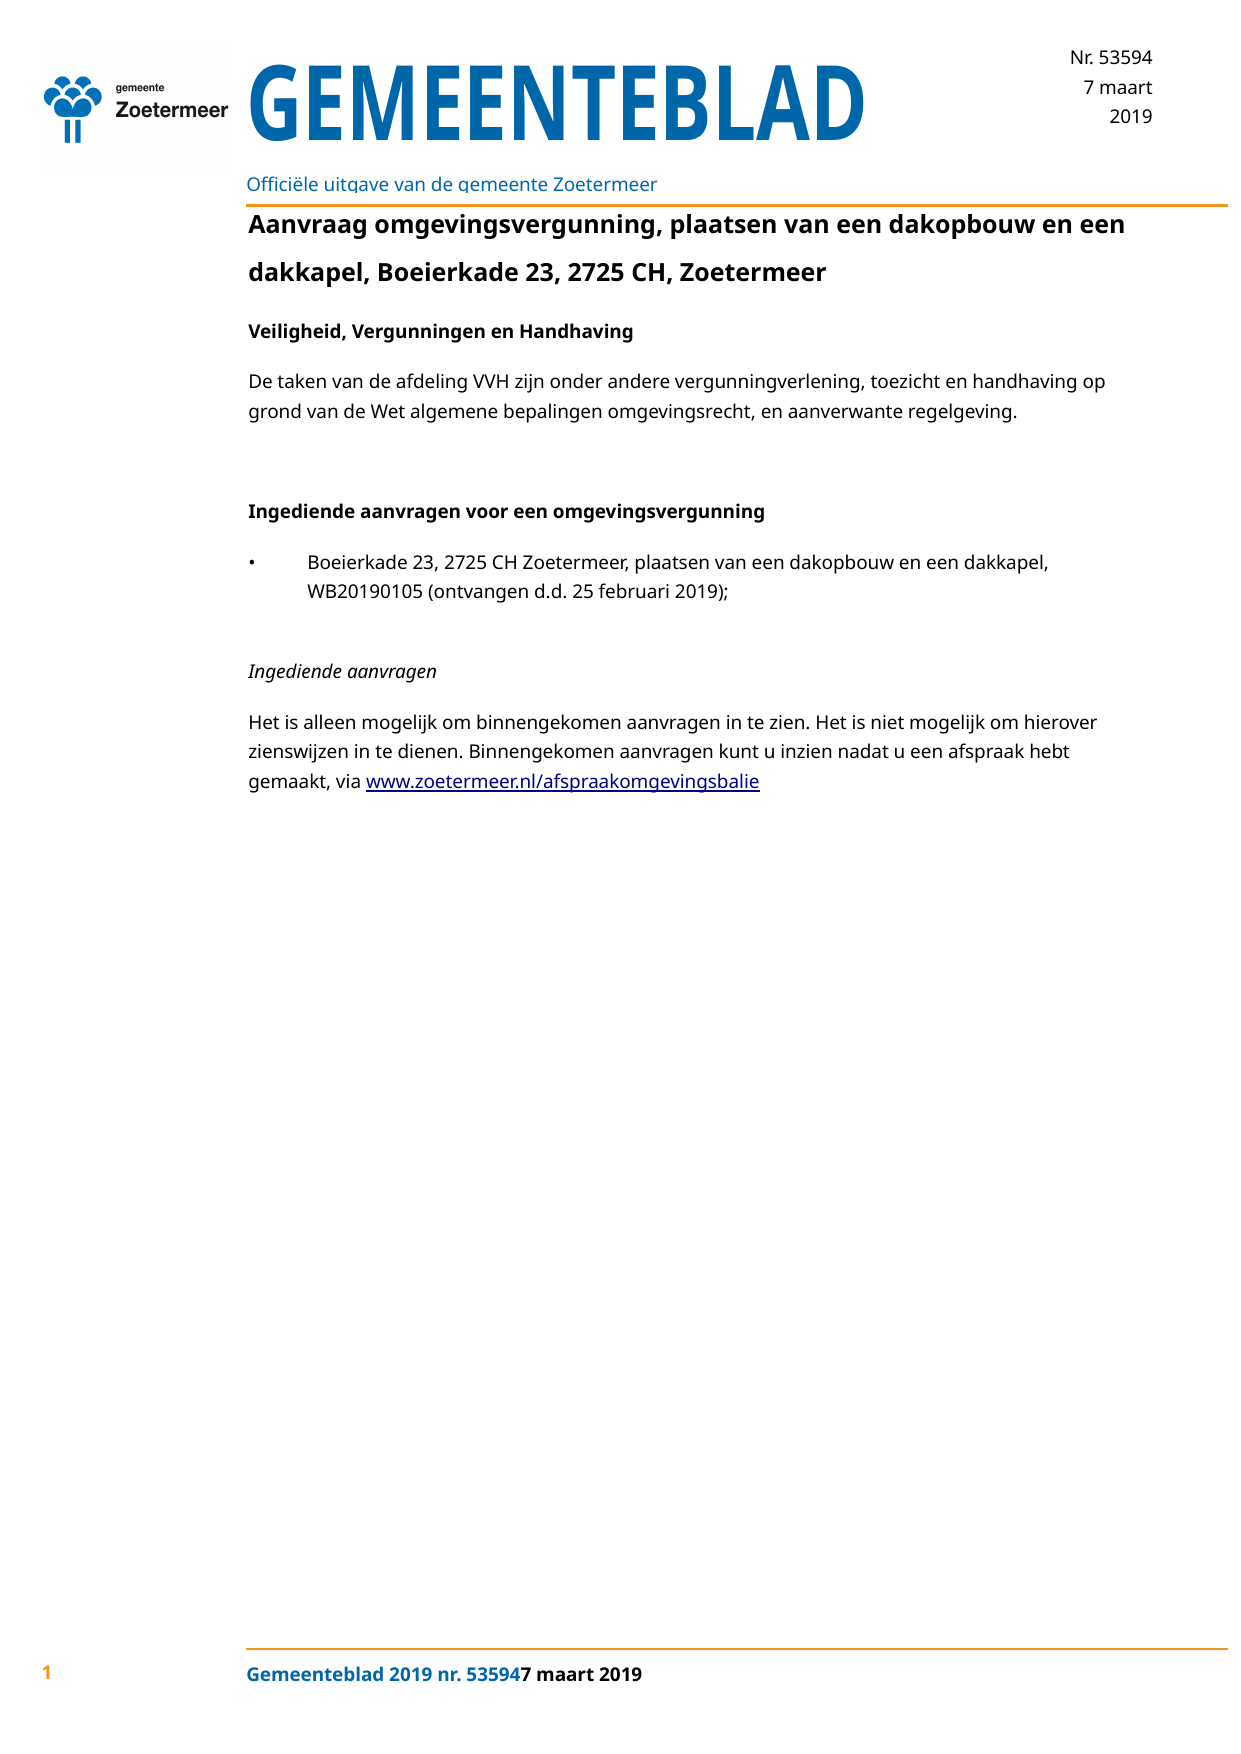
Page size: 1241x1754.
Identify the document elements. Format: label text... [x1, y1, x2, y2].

text Aanvraag omgevingsvergunning, plaatsen van een dakopbouw en een dakkapel, Boeierkade 23, 2725 CH, Zoetermeer [248, 207, 1152, 288]
text Het is alleen mogelijk om binnengekomen aanvragen in te zien. Het is niet mogelijk om hierover zienswijzen in te dienen. Binnengekomen aanvragen kunt u inzien nadat u een afspraak hebt gemaakt, via www.zoetermeer.nl/afspraakomgevingsbalie [248, 709, 1152, 794]
text Ingediende aanvragen [248, 659, 1152, 684]
text Ingediende aanvragen voor een omgevingsvergunning [248, 499, 1152, 524]
text Veiligheid, Vergunningen en Handhaving [248, 318, 1152, 344]
picture [41, 47, 231, 172]
list Boeierkade 23, 2725 CH Zoetermeer, plaatsen van een dakopbouw en een dakkapel, WB20190105 (ontvangen d.d. 25 februari 2019); [248, 549, 1152, 604]
text De taken van de afdeling VVH zijn onder andere vergunningverlening, toezicht en handhaving op grond van de Wet algemene bepalingen omgevingsrecht, en aanverwante regelgeving. [248, 368, 1152, 424]
